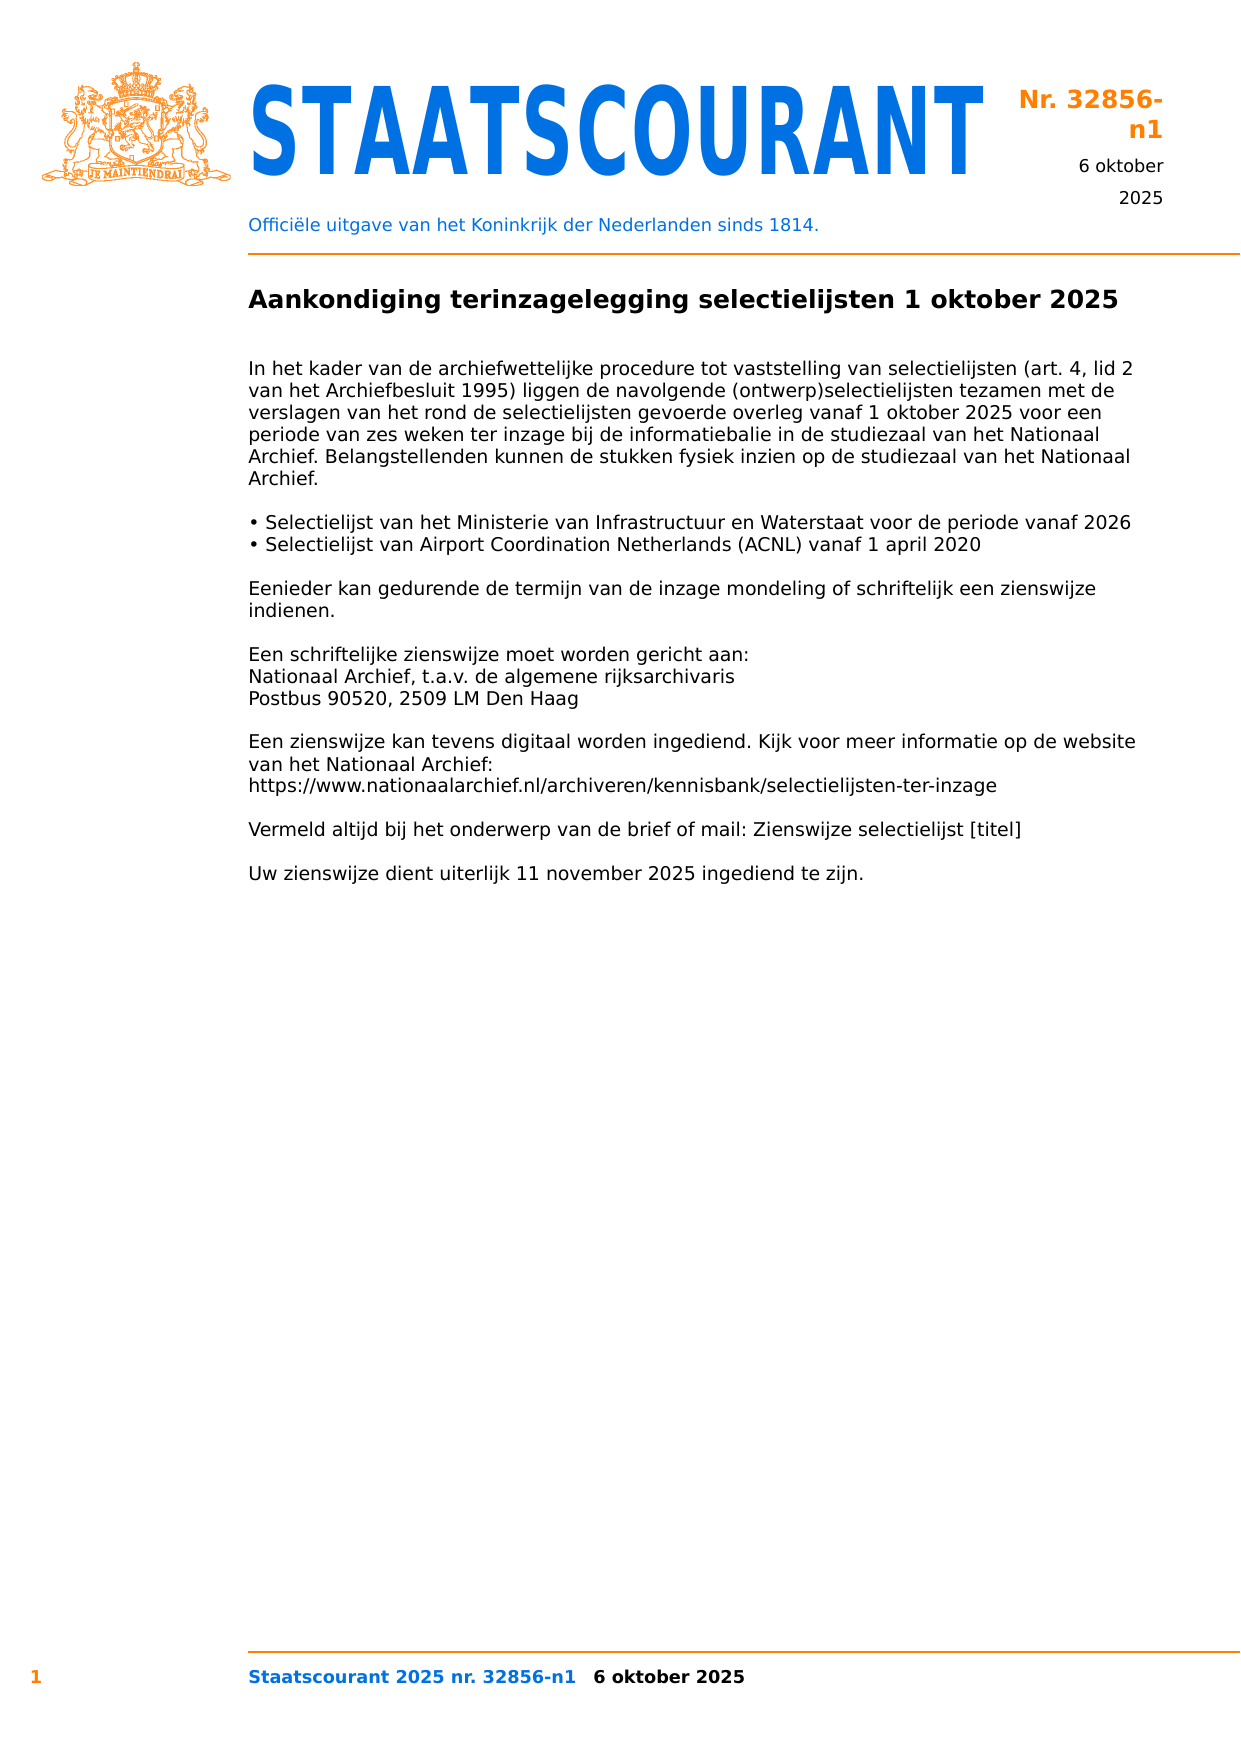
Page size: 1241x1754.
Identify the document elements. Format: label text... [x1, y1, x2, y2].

text Eenieder kan gedurende de termijn van de inzage mondeling of schriftelijk een zienswijze indienen. [248, 578, 1163, 622]
text Postbus 90520, 2509 LM Den Haag [248, 688, 1163, 709]
text Een schriftelijke zienswijze moet worden gericht aan: [248, 644, 1163, 666]
text • Selectielijst van het Ministerie van Infrastructuur en Waterstaat voor de periode vanaf 2026 [248, 512, 1163, 534]
text Nationaal Archief, t.a.v. de algemene rijksarchivaris [248, 666, 1163, 688]
table_cell 2025 [998, 183, 1240, 215]
table_header Nr. 32856-n1 [998, 62, 1240, 150]
table_header [25, 62, 248, 253]
table_cell Officiële uitgave van het Koninkrijk der Nederlanden sinds 1814. [248, 215, 1240, 253]
table_header STAATSCOURANT [248, 62, 998, 215]
text Een zienswijze kan tevens digitaal worden ingediend. Kijk voor meer informatie op de website van het Nationaal Archief: [248, 731, 1163, 775]
picture [41, 62, 231, 186]
subtitle Aankondiging terinzagelegging selectielijsten 1 oktober 2025 [248, 285, 1163, 314]
text In het kader van de archiefwettelijke procedure tot vaststelling van selectielijsten (art. 4, lid 2 van het Archiefbesluit 1995) liggen de navolgende (ontwerp)selectielijsten tezamen met de verslagen van het rond de selectielijsten gevoerde overleg vanaf 1 oktober 2025 voor een periode van zes weken ter inzage bij de informatiebalie in de studiezaal van het Nationaal Archief. Belangstellenden kunnen de stukken fysiek inzien op de studiezaal van het Nationaal Archief. [248, 358, 1163, 490]
text • Selectielijst van Airport Coordination Netherlands (ACNL) vanaf 1 april 2020 [248, 534, 1163, 556]
text Uw zienswijze dient uiterlijk 11 november 2025 ingediend te zijn. [248, 863, 1163, 885]
table_cell 6 oktober [998, 150, 1240, 182]
text https://www.nationaalarchief.nl/archiveren/kennisbank/selectielijsten-ter-inzage [248, 775, 1163, 797]
text Vermeld altijd bij het onderwerp van de brief of mail: Zienswijze selectielijst [titel] [248, 819, 1163, 841]
